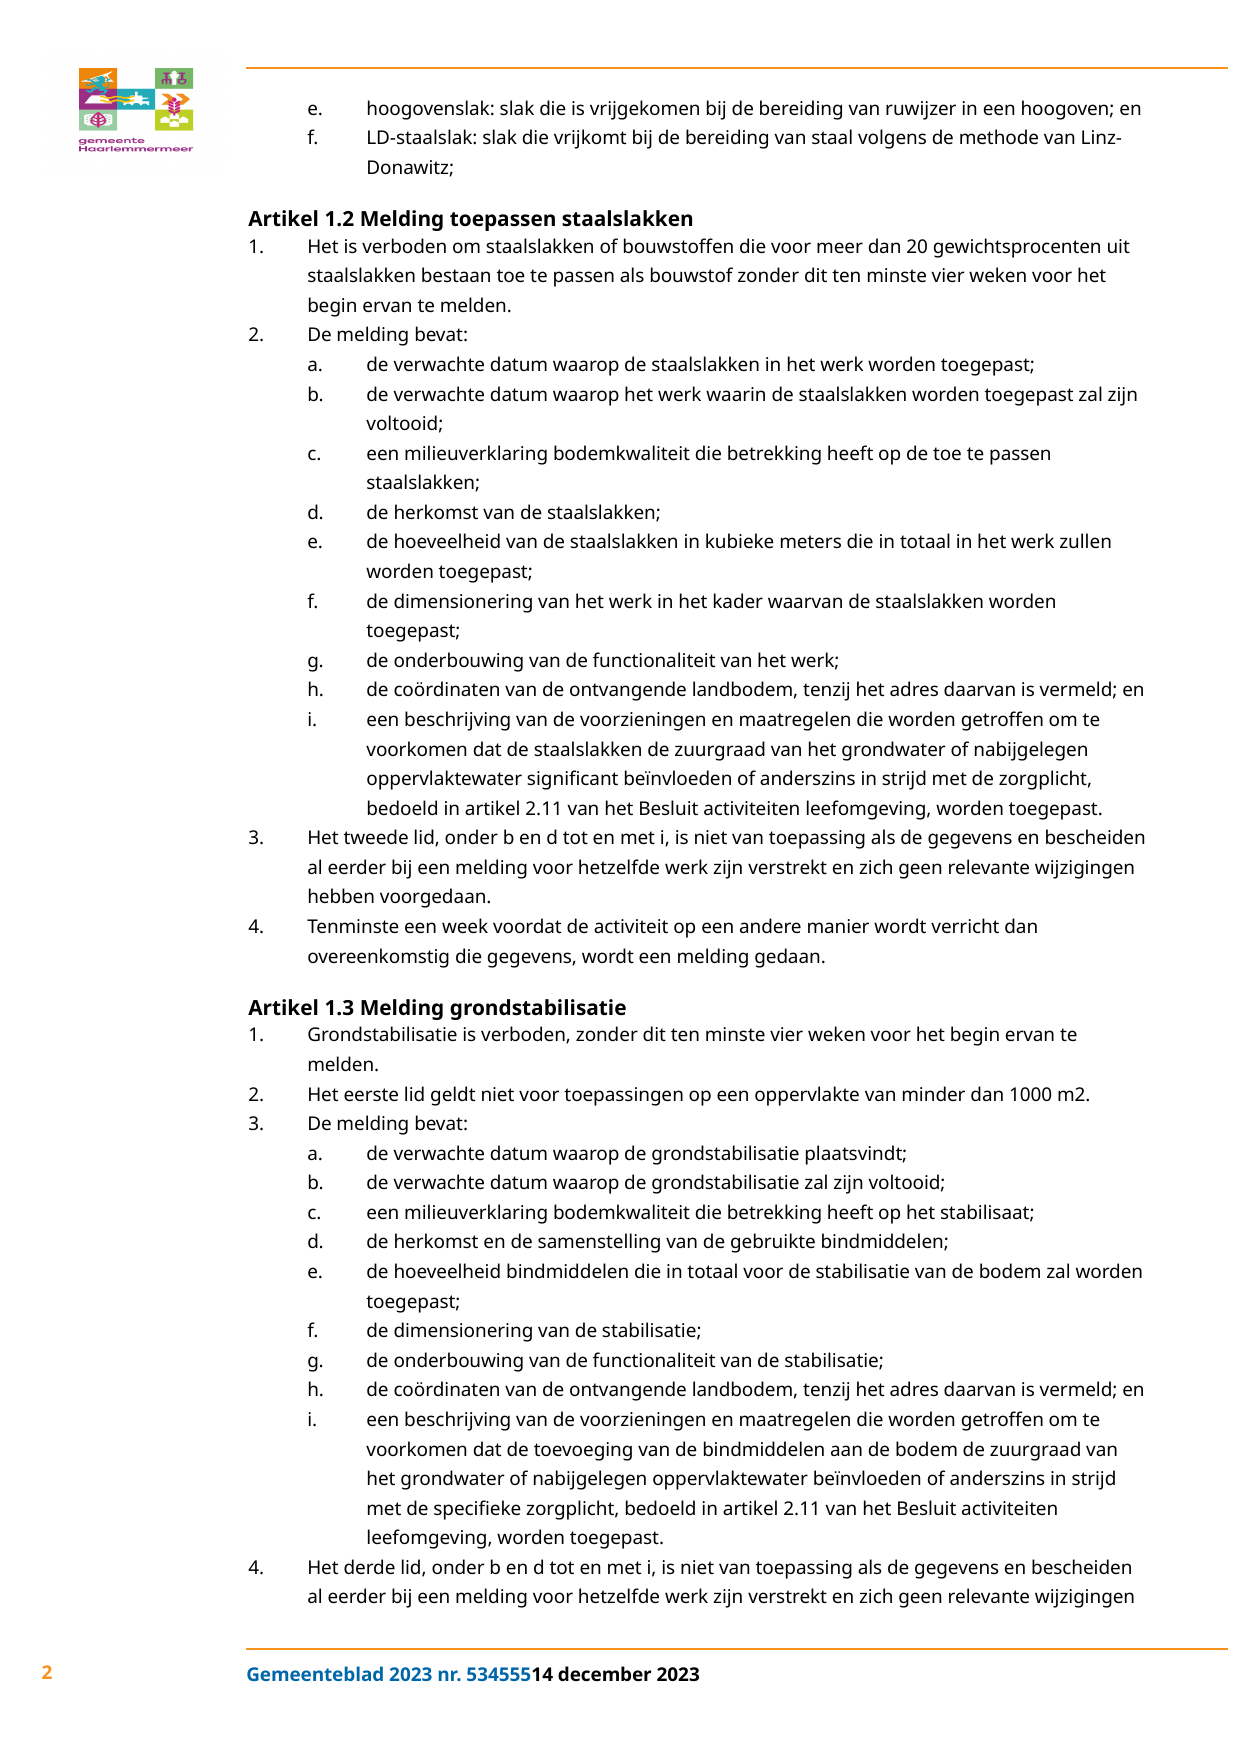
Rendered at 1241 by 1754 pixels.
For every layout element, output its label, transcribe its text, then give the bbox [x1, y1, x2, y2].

list de verwachte datum waarop de staalslakken in het werk worden toegepast; [307, 351, 1152, 377]
list Het derde lid, onder b en d tot en met i, is niet van toepassing als de gegevens en bescheiden al eerder bij een melding voor hetzelfde werk zijn verstrekt en zich geen relevante wijzigingen [248, 1554, 1152, 1609]
list Grondstabilisatie is verboden, zonder dit ten minste vier weken voor het begin ervan te melden. [248, 1022, 1152, 1077]
list een beschrijving van de voorzieningen en maatregelen die worden getroffen om te voorkomen dat de staalslakken de zuurgraad van het grondwater of nabijgelegen oppervlaktewater significant beïnvloeden of anderszins in strijd met de zorgplicht, bedoeld in artikel 2.11 van het Besluit activiteiten leefomgeving, worden toegepast. [307, 706, 1152, 821]
list Het tweede lid, onder b en d tot en met i, is niet van toepassing als de gegevens en bescheiden al eerder bij een melding voor hetzelfde werk zijn verstrekt en zich geen relevante wijzigingen hebben voorgedaan. [248, 824, 1152, 909]
list de verwachte datum waarop de grondstabilisatie zal zijn voltooid; [307, 1169, 1152, 1195]
list De melding bevat: [248, 322, 1152, 347]
list de verwachte datum waarop het werk waarin de staalslakken worden toegepast zal zijn voltooid; [307, 381, 1152, 436]
list De melding bevat: [248, 1110, 1152, 1136]
list hoogovenslak: slak die is vrijgekomen bij de bereiding van ruwijzer in een hoogoven; en [307, 95, 1152, 121]
list de dimensionering van de stabilisatie; [307, 1317, 1152, 1343]
list de verwachte datum waarop de grondstabilisatie plaatsvindt; [307, 1140, 1152, 1166]
text Artikel 1.2 Melding toepassen staalslakken [248, 204, 1152, 233]
list de dimensionering van het werk in het kader waarvan de staalslakken worden toegepast; [307, 588, 1152, 643]
list de hoeveelheid bindmiddelen die in totaal voor de stabilisatie van de bodem zal worden toegepast; [307, 1258, 1152, 1314]
list een milieuverklaring bodemkwaliteit die betrekking heeft op het stabilisaat; [307, 1199, 1152, 1225]
list Het eerste lid geldt niet voor toepassingen op een oppervlakte van minder dan 1000 m2. [248, 1081, 1152, 1107]
picture [41, 47, 231, 172]
text Artikel 1.3 Melding grondstabilisatie [248, 993, 1152, 1022]
list de hoeveelheid van de staalslakken in kubieke meters die in totaal in het werk zullen worden toegepast; [307, 529, 1152, 584]
list de onderbouwing van de functionaliteit van het werk; [307, 647, 1152, 673]
list Tenminste een week voordat de activiteit op een andere manier wordt verricht dan overeenkomstig die gegevens, wordt een melding gedaan. [248, 913, 1152, 968]
list LD-staalslak: slak die vrijkomt bij de bereiding van staal volgens de methode van Linz-Donawitz; [307, 124, 1152, 180]
list de onderbouwing van de functionaliteit van de stabilisatie; [307, 1347, 1152, 1373]
list de coördinaten van de ontvangende landbodem, tenzij het adres daarvan is vermeld; en [307, 1377, 1152, 1402]
list Het is verboden om staalslakken of bouwstoffen die voor meer dan 20 gewichtsprocenten uit staalslakken bestaan toe te passen als bouwstof zonder dit ten minste vier weken voor het begin ervan te melden. [248, 233, 1152, 318]
list een beschrijving van de voorzieningen en maatregelen die worden getroffen om te voorkomen dat de toevoeging van de bindmiddelen aan de bodem de zuurgraad van het grondwater of nabijgelegen oppervlaktewater beïnvloeden of anderszins in strijd met de specifieke zorgplicht, bedoeld in artikel 2.11 van het Besluit activiteiten leefomgeving, worden toegepast. [307, 1406, 1152, 1550]
list de coördinaten van de ontvangende landbodem, tenzij het adres daarvan is vermeld; en [307, 677, 1152, 702]
list de herkomst van de staalslakken; [307, 499, 1152, 525]
list een milieuverklaring bodemkwaliteit die betrekking heeft op de toe te passen staalslakken; [307, 440, 1152, 495]
list de herkomst en de samenstelling van de gebruikte bindmiddelen; [307, 1229, 1152, 1254]
